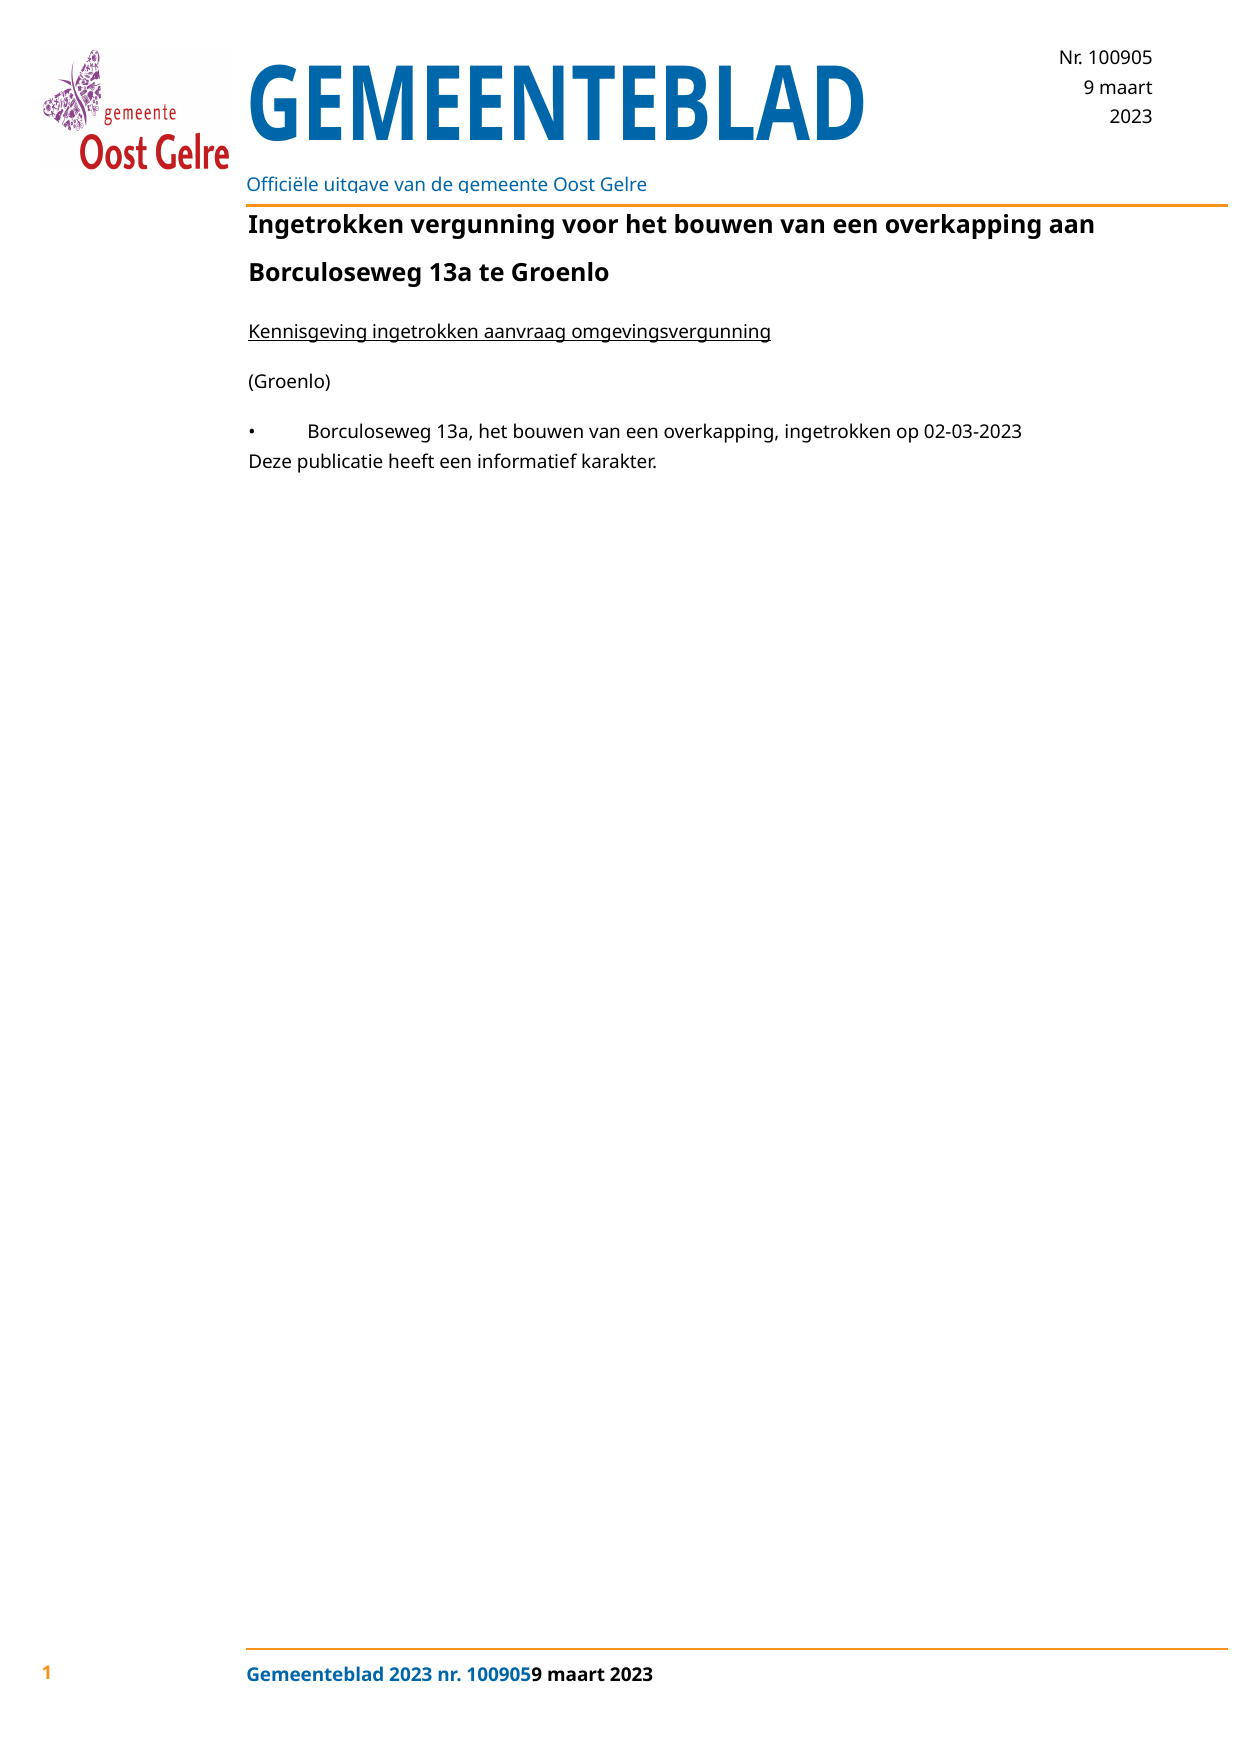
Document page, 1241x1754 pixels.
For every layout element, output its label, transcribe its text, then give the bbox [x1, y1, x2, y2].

list Borculoseweg 13a, het bouwen van een overkapping, ingetrokken op 02-03-2023 [248, 419, 1152, 444]
text (Groenlo) [248, 368, 1152, 394]
text Deze publicatie heeft een informatief karakter. [248, 448, 1152, 474]
picture [41, 47, 231, 172]
text Ingetrokken vergunning voor het bouwen van een overkapping aan Borculoseweg 13a te Groenlo [248, 207, 1152, 288]
text Kennisgeving ingetrokken aanvraag omgevingsvergunning [248, 318, 1152, 344]
